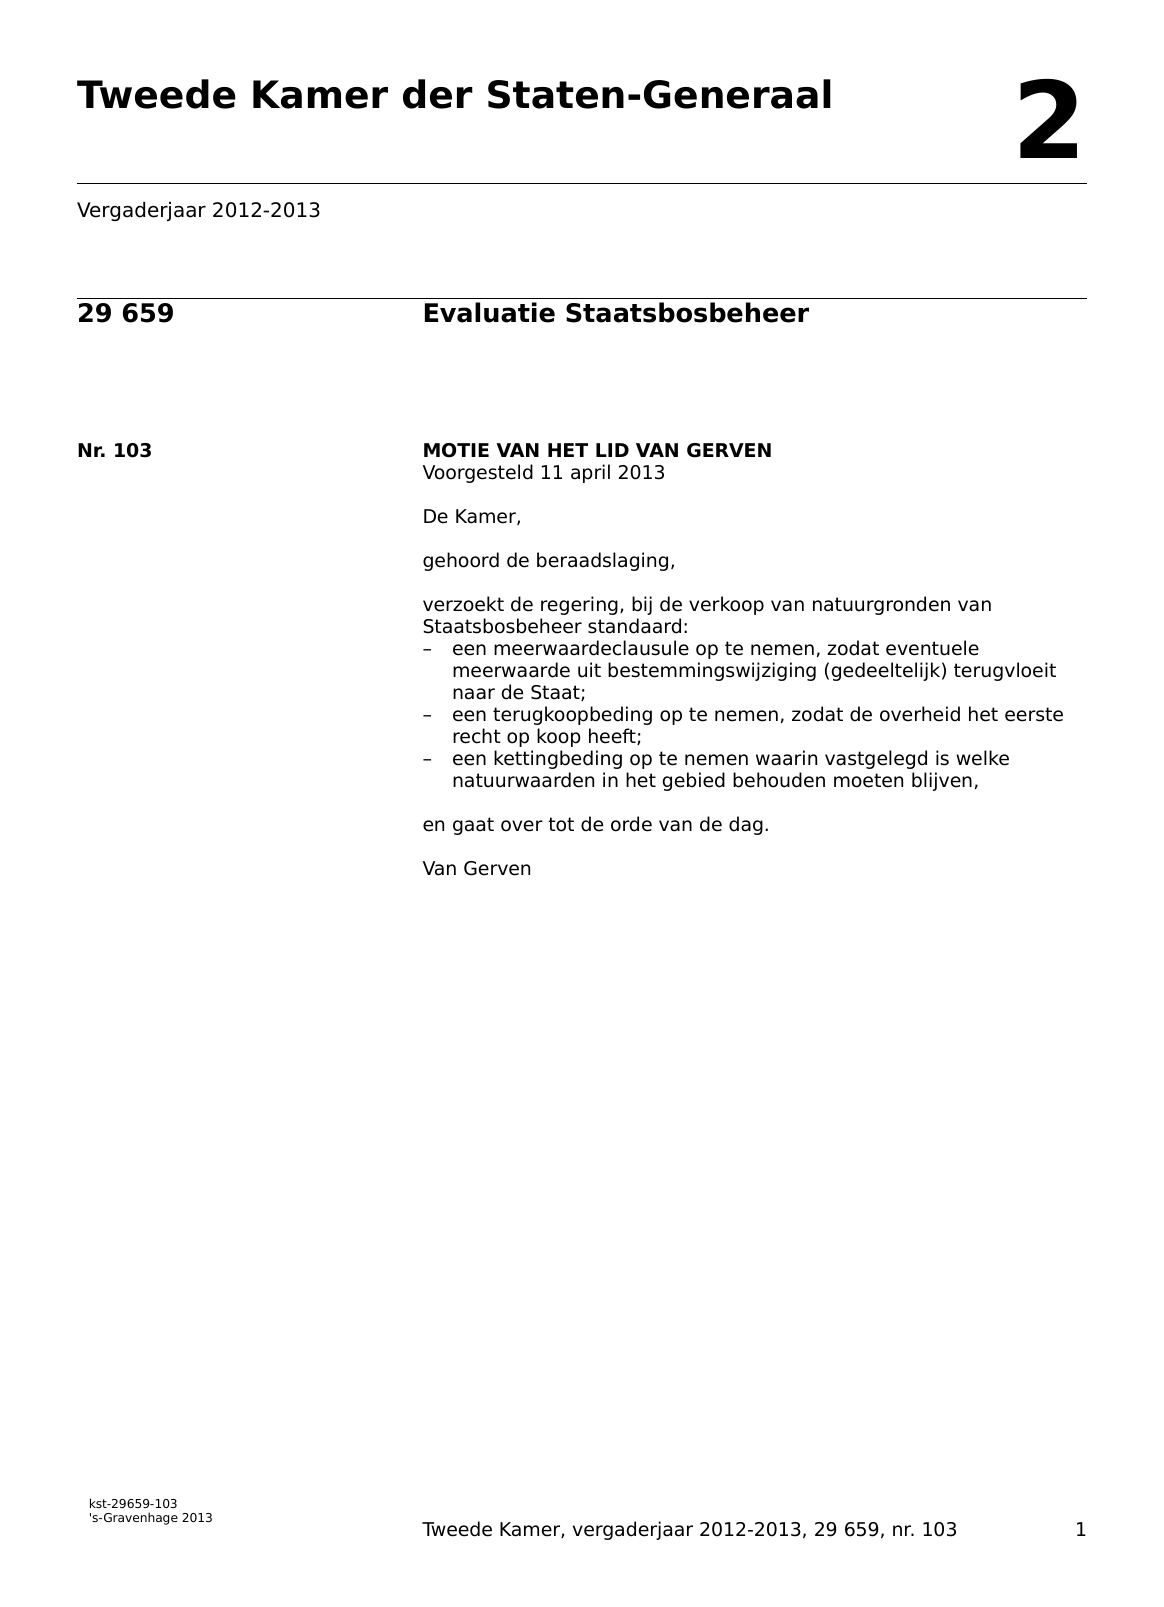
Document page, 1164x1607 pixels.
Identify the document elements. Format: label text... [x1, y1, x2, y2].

subtitle 29 659 Evaluatie Staatsbosbeheer [77, 299, 1087, 329]
text en gaat over tot de orde van de dag. [422, 814, 1087, 836]
text – een kettingbeding op te nemen waarin vastgelegd is welke natuurwaarden in het gebied behouden moeten blijven, [422, 748, 1087, 792]
table_header Tweede Kamer der Staten-Generaal [77, 59, 886, 183]
text De Kamer, [422, 506, 1087, 528]
table_header 2 [886, 59, 1087, 183]
text gehoord de beraadslaging, [422, 550, 1087, 572]
text – een terugkoopbeding op te nemen, zodat de overheid het eerste recht op koop heeft; [422, 704, 1087, 748]
text kst-29659-103 [88, 1497, 323, 1511]
text verzoekt de regering, bij de verkoop van natuurgronden van Staatsbosbeheer standaard: [422, 594, 1087, 638]
subtitle Nr. 103 MOTIE VAN HET LID VAN GERVEN [77, 440, 1087, 462]
text Voorgesteld 11 april 2013 [422, 462, 1087, 484]
table_cell Vergaderjaar 2012-2013 [77, 184, 1087, 298]
text 's-Gravenhage 2013 [88, 1511, 323, 1525]
text Van Gerven [422, 858, 1087, 880]
text – een meerwaardeclausule op te nemen, zodat eventuele meerwaarde uit bestemmingswijziging (gedeeltelijk) terugvloeit naar de Staat; [422, 638, 1087, 704]
